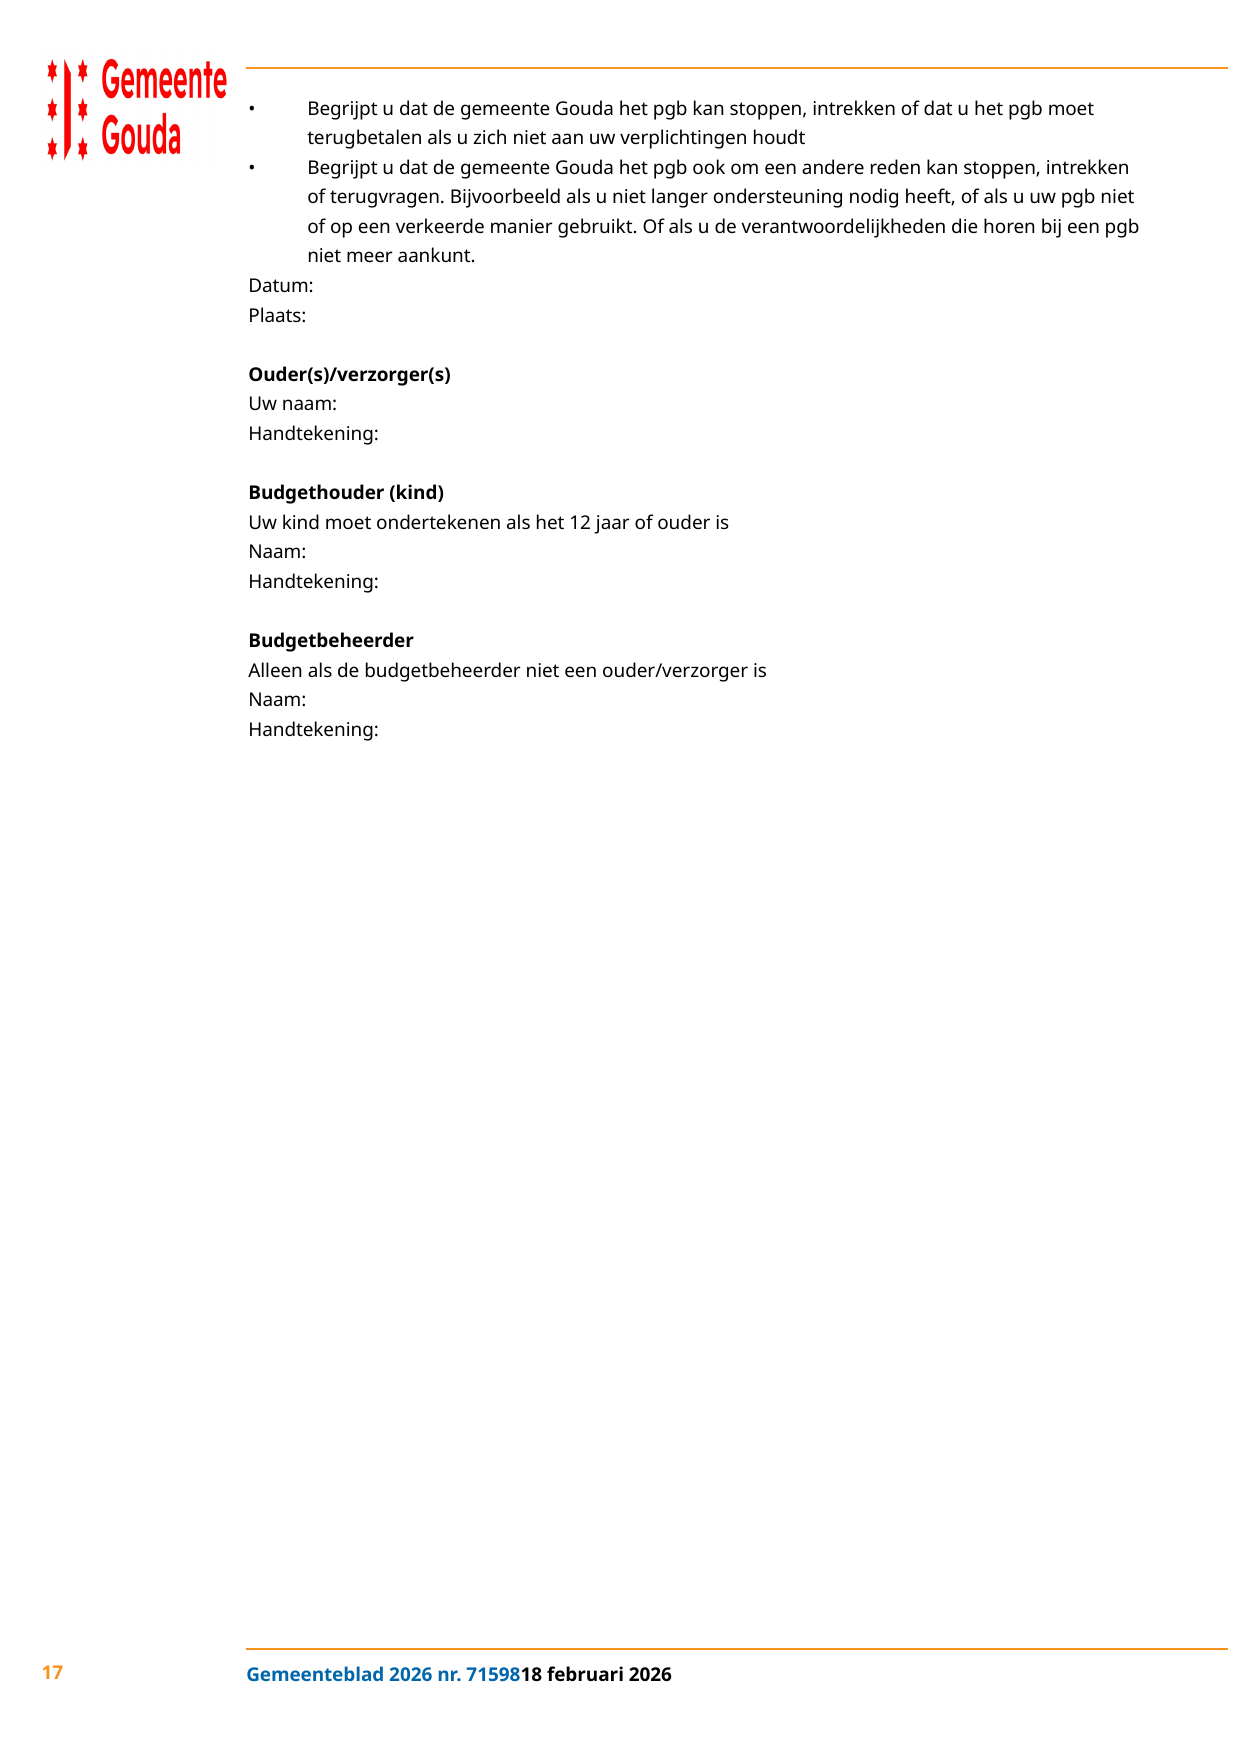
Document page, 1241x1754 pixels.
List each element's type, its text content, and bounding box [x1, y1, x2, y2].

text Alleen als de budgetbeheerder niet een ouder/verzorger is [248, 657, 1152, 683]
text Handtekening: [248, 420, 1152, 446]
picture [41, 47, 231, 172]
text Naam: [248, 538, 1152, 564]
text Uw naam: [248, 391, 1152, 416]
text Naam: [248, 686, 1152, 712]
text Budgethouder (kind) [248, 479, 1152, 505]
text Handtekening: [248, 568, 1152, 594]
text Datum: [248, 272, 1152, 298]
text Handtekening: [248, 716, 1152, 742]
list Begrijpt u dat de gemeente Gouda het pgb kan stoppen, intrekken of dat u het pgb moet terugbetalen als u zich niet aan uw verplichtingen houdt [248, 95, 1152, 150]
text Uw kind moet ondertekenen als het 12 jaar of ouder is [248, 509, 1152, 535]
text Budgetbeheerder [248, 627, 1152, 653]
text Ouder(s)/verzorger(s) [248, 361, 1152, 387]
text Plaats: [248, 302, 1152, 328]
list Begrijpt u dat de gemeente Gouda het pgb ook om een andere reden kan stoppen, intrekken of terugvragen. Bijvoorbeeld als u niet langer ondersteuning nodig heeft, of als u uw pgb niet of op een verkeerde manier gebruikt. Of als u de verantwoordelijkheden die horen bij een pgb niet meer aankunt. [248, 154, 1152, 268]
